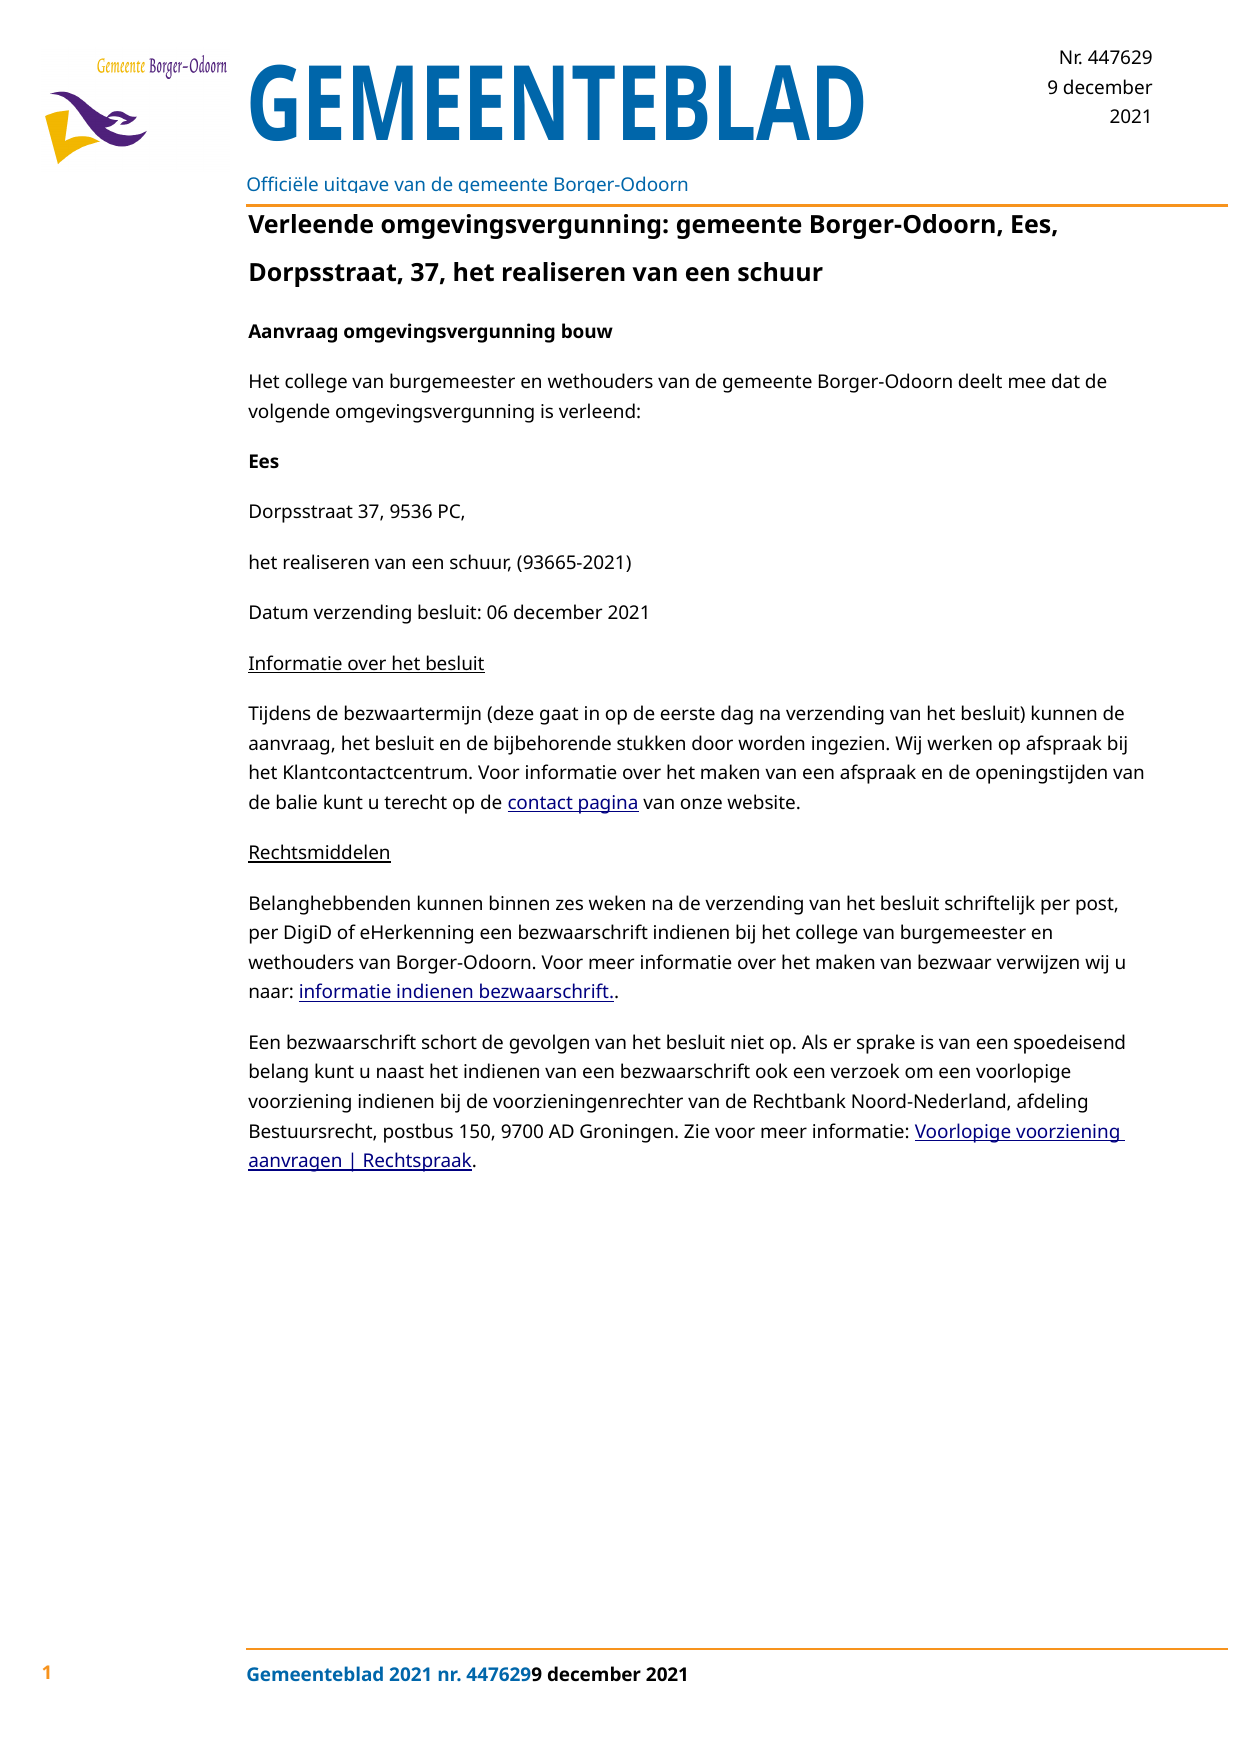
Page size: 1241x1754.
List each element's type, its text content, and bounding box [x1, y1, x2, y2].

text Een bezwaarschrift schort de gevolgen van het besluit niet op. Als er sprake is van een spoedeisend belang kunt u naast het indienen van een bezwaarschrift ook een verzoek om een voorlopige voorziening indienen bij de voorzieningenrechter van de Rechtbank Noord-Nederland, afdeling Bestuursrecht, postbus 150, 9700 AD Groningen. Zie voor meer informatie: Voorlopige voorziening aanvragen | Rechtspraak. [248, 1029, 1152, 1173]
text Informatie over het besluit [248, 650, 1152, 676]
text Het college van burgemeester en wethouders van de gemeente Borger-Odoorn deelt mee dat de volgende omgevingsvergunning is verleend: [248, 368, 1152, 424]
text Aanvraag omgevingsvergunning bouw [248, 318, 1152, 344]
picture [41, 47, 231, 172]
text Verleende omgevingsvergunning: gemeente Borger-Odoorn, Ees, Dorpsstraat, 37, het realiseren van een schuur [248, 207, 1152, 288]
text Tijdens de bezwaartermijn (deze gaat in op de eerste dag na verzending van het besluit) kunnen de aanvraag, het besluit en de bijbehorende stukken door worden ingezien. Wij werken op afspraak bij het Klantcontactcentrum. Voor informatie over het maken van een afspraak en de openingstijden van de balie kunt u terecht op de contact pagina van onze website. [248, 700, 1152, 815]
text Dorpsstraat 37, 9536 PC, [248, 499, 1152, 524]
text Ees [248, 448, 1152, 474]
text het realiseren van een schuur, (93665-2021) [248, 549, 1152, 575]
text Rechtsmiddelen [248, 839, 1152, 865]
text Datum verzending besluit: 06 december 2021 [248, 599, 1152, 625]
text Belanghebbenden kunnen binnen zes weken na de verzending van het besluit schriftelijk per post, per DigiD of eHerkenning een bezwaarschrift indienen bij het college van burgemeester en wethouders van Borger-Odoorn. Voor meer informatie over het maken van bezwaar verwijzen wij u naar: informatie indienen bezwaarschrift.. [248, 890, 1152, 1004]
